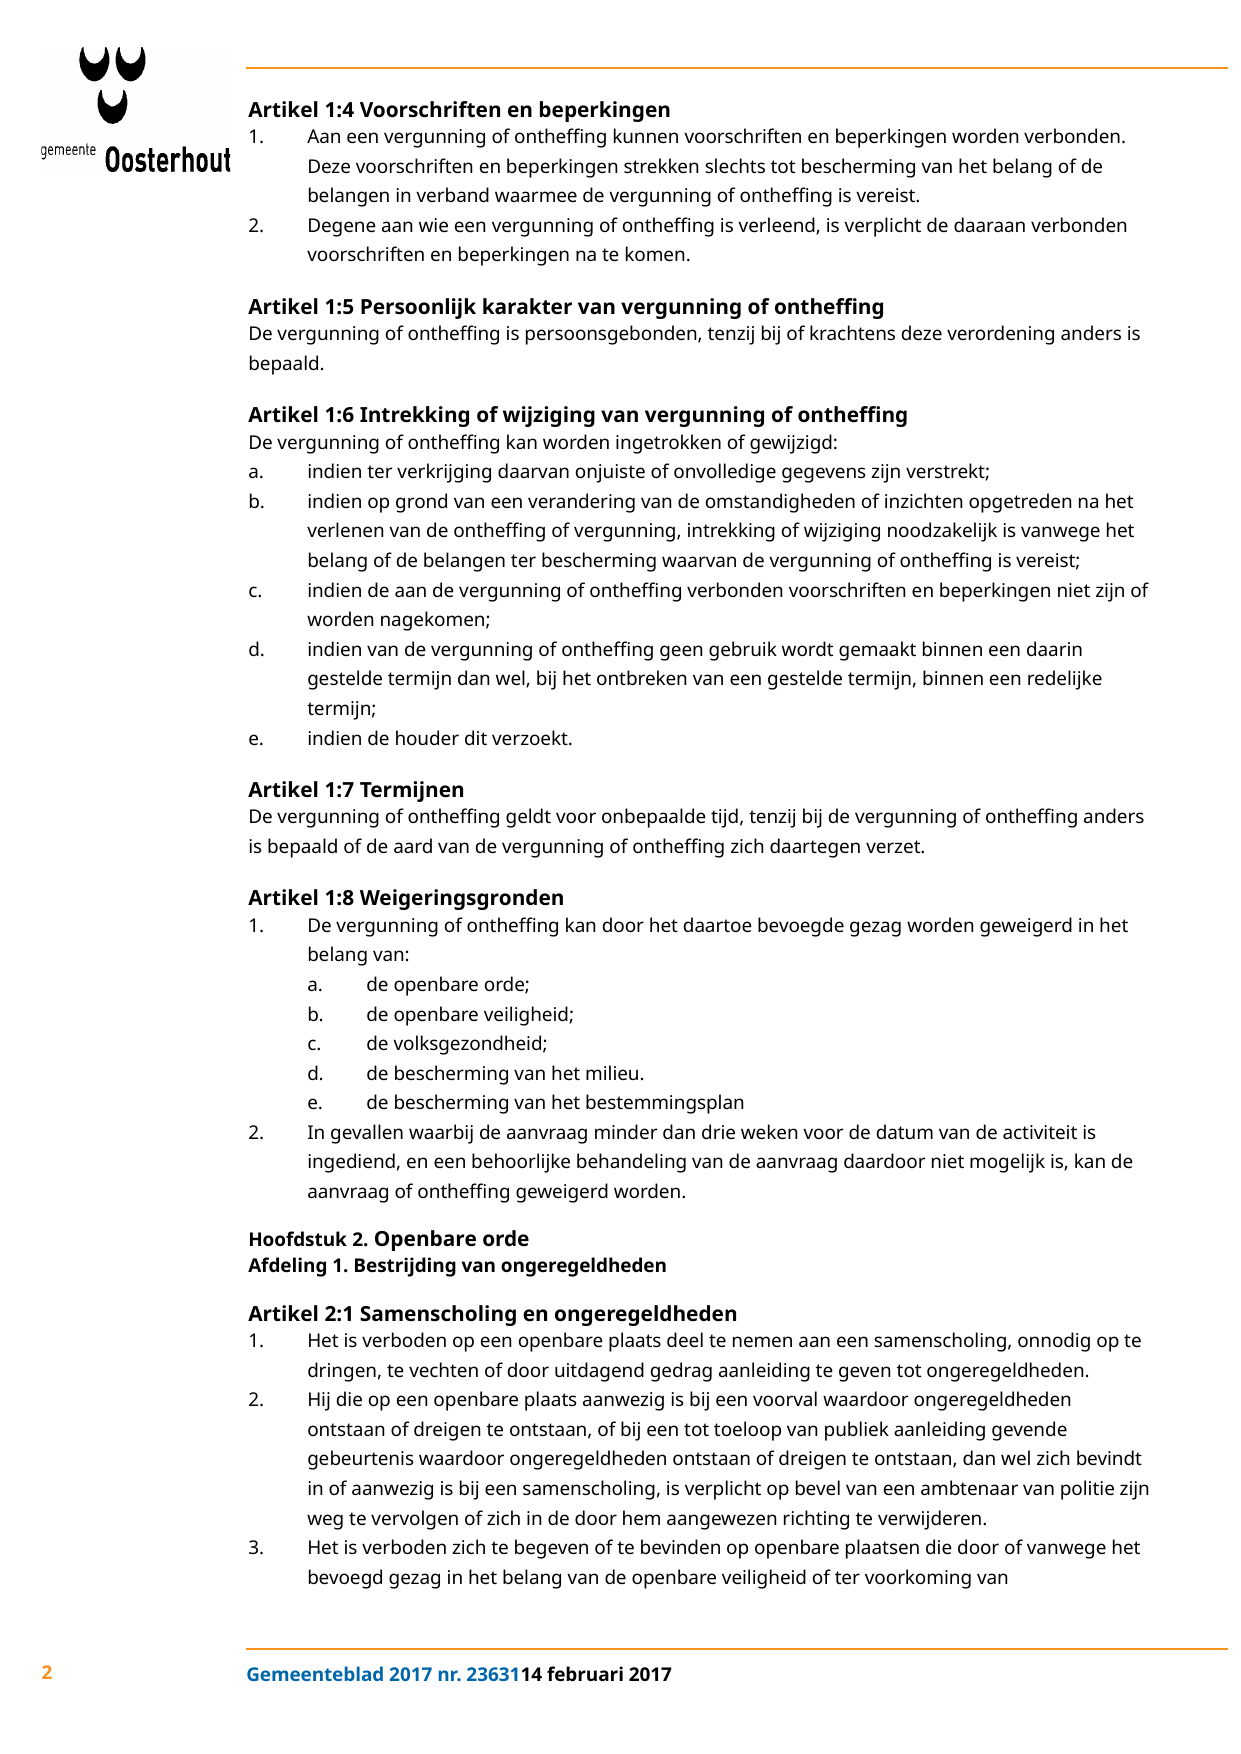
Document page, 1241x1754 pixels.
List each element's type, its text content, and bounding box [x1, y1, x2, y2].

list de openbare orde; [307, 971, 1152, 997]
list de bescherming van het milieu. [307, 1060, 1152, 1086]
text Artikel 1:5 Persoonlijk karakter van vergunning of ontheffing [248, 292, 1152, 320]
list indien van de vergunning of ontheffing geen gebruik wordt gemaakt binnen een daarin gestelde termijn dan wel, bij het ontbreken van een gestelde termijn, binnen een redelijke termijn; [248, 636, 1152, 721]
text Artikel 1:8 Weigeringsgronden [248, 883, 1152, 912]
text De vergunning of ontheffing kan worden ingetrokken of gewijzigd: [248, 429, 1152, 454]
list Degene aan wie een vergunning of ontheffing is verleend, is verplicht de daaraan verbonden voorschriften en beperkingen na te komen. [248, 212, 1152, 267]
text Hoofdstuk 2. Openbare orde [248, 1224, 1152, 1252]
list de bescherming van het bestemmingsplan [307, 1089, 1152, 1115]
text Artikel 2:1 Samenscholing en ongeregeldheden [248, 1299, 1152, 1327]
picture [41, 47, 231, 172]
list de volksgezondheid; [307, 1030, 1152, 1056]
list Aan een vergunning of ontheffing kunnen voorschriften en beperkingen worden verbonden. Deze voorschriften en beperkingen strekken slechts tot bescherming van het belang of de belangen in verband waarmee de vergunning of ontheffing is vereist. [248, 123, 1152, 208]
text De vergunning of ontheffing geldt voor onbepaalde tijd, tenzij bij de vergunning of ontheffing anders is bepaald of de aard van de vergunning of ontheffing zich daartegen verzet. [248, 803, 1152, 859]
list indien de houder dit verzoekt. [248, 725, 1152, 750]
text Afdeling 1. Bestrijding van ongeregeldheden [248, 1252, 1152, 1278]
list de openbare veiligheid; [307, 1001, 1152, 1026]
text De vergunning of ontheffing is persoonsgebonden, tenzij bij of krachtens deze verordening anders is bepaald. [248, 320, 1152, 376]
list Het is verboden op een openbare plaats deel te nemen aan een samenscholing, onnodig op te dringen, te vechten of door uitdagend gedrag aanleiding te geven tot ongeregeldheden. [248, 1327, 1152, 1383]
list In gevallen waarbij de aanvraag minder dan drie weken voor de datum van de activiteit is ingediend, en een behoorlijke behandeling van de aanvraag daardoor niet mogelijk is, kan de aanvraag of ontheffing geweigerd worden. [248, 1119, 1152, 1204]
list indien op grond van een verandering van de omstandigheden of inzichten opgetreden na het verlenen van de ontheffing of vergunning, intrekking of wijziging noodzakelijk is vanwege het belang of de belangen ter bescherming waarvan de vergunning of ontheffing is vereist; [248, 488, 1152, 573]
list De vergunning of ontheffing kan door het daartoe bevoegde gezag worden geweigerd in het belang van: [248, 912, 1152, 967]
list indien ter verkrijging daarvan onjuiste of onvolledige gegevens zijn verstrekt; [248, 458, 1152, 484]
text Artikel 1:6 Intrekking of wijziging van vergunning of ontheffing [248, 400, 1152, 429]
text Artikel 1:7 Termijnen [248, 775, 1152, 803]
list Hij die op een openbare plaats aanwezig is bij een voorval waardoor ongeregeldheden ontstaan of dreigen te ontstaan, of bij een tot toeloop van publiek aanleiding gevende gebeurtenis waardoor ongeregeldheden ontstaan of dreigen te ontstaan, dan wel zich bevindt in of aanwezig is bij een samenscholing, is verplicht op bevel van een ambtenaar van politie zijn weg te vervolgen of zich in de door hem aangewezen richting te verwijderen. [248, 1386, 1152, 1531]
text Artikel 1:4 Voorschriften en beperkingen [248, 95, 1152, 123]
list Het is verboden zich te begeven of te bevinden op openbare plaatsen die door of vanwege het bevoegd gezag in het belang van de openbare veiligheid of ter voorkoming van [248, 1534, 1152, 1590]
list indien de aan de vergunning of ontheffing verbonden voorschriften en beperkingen niet zijn of worden nagekomen; [248, 577, 1152, 632]
